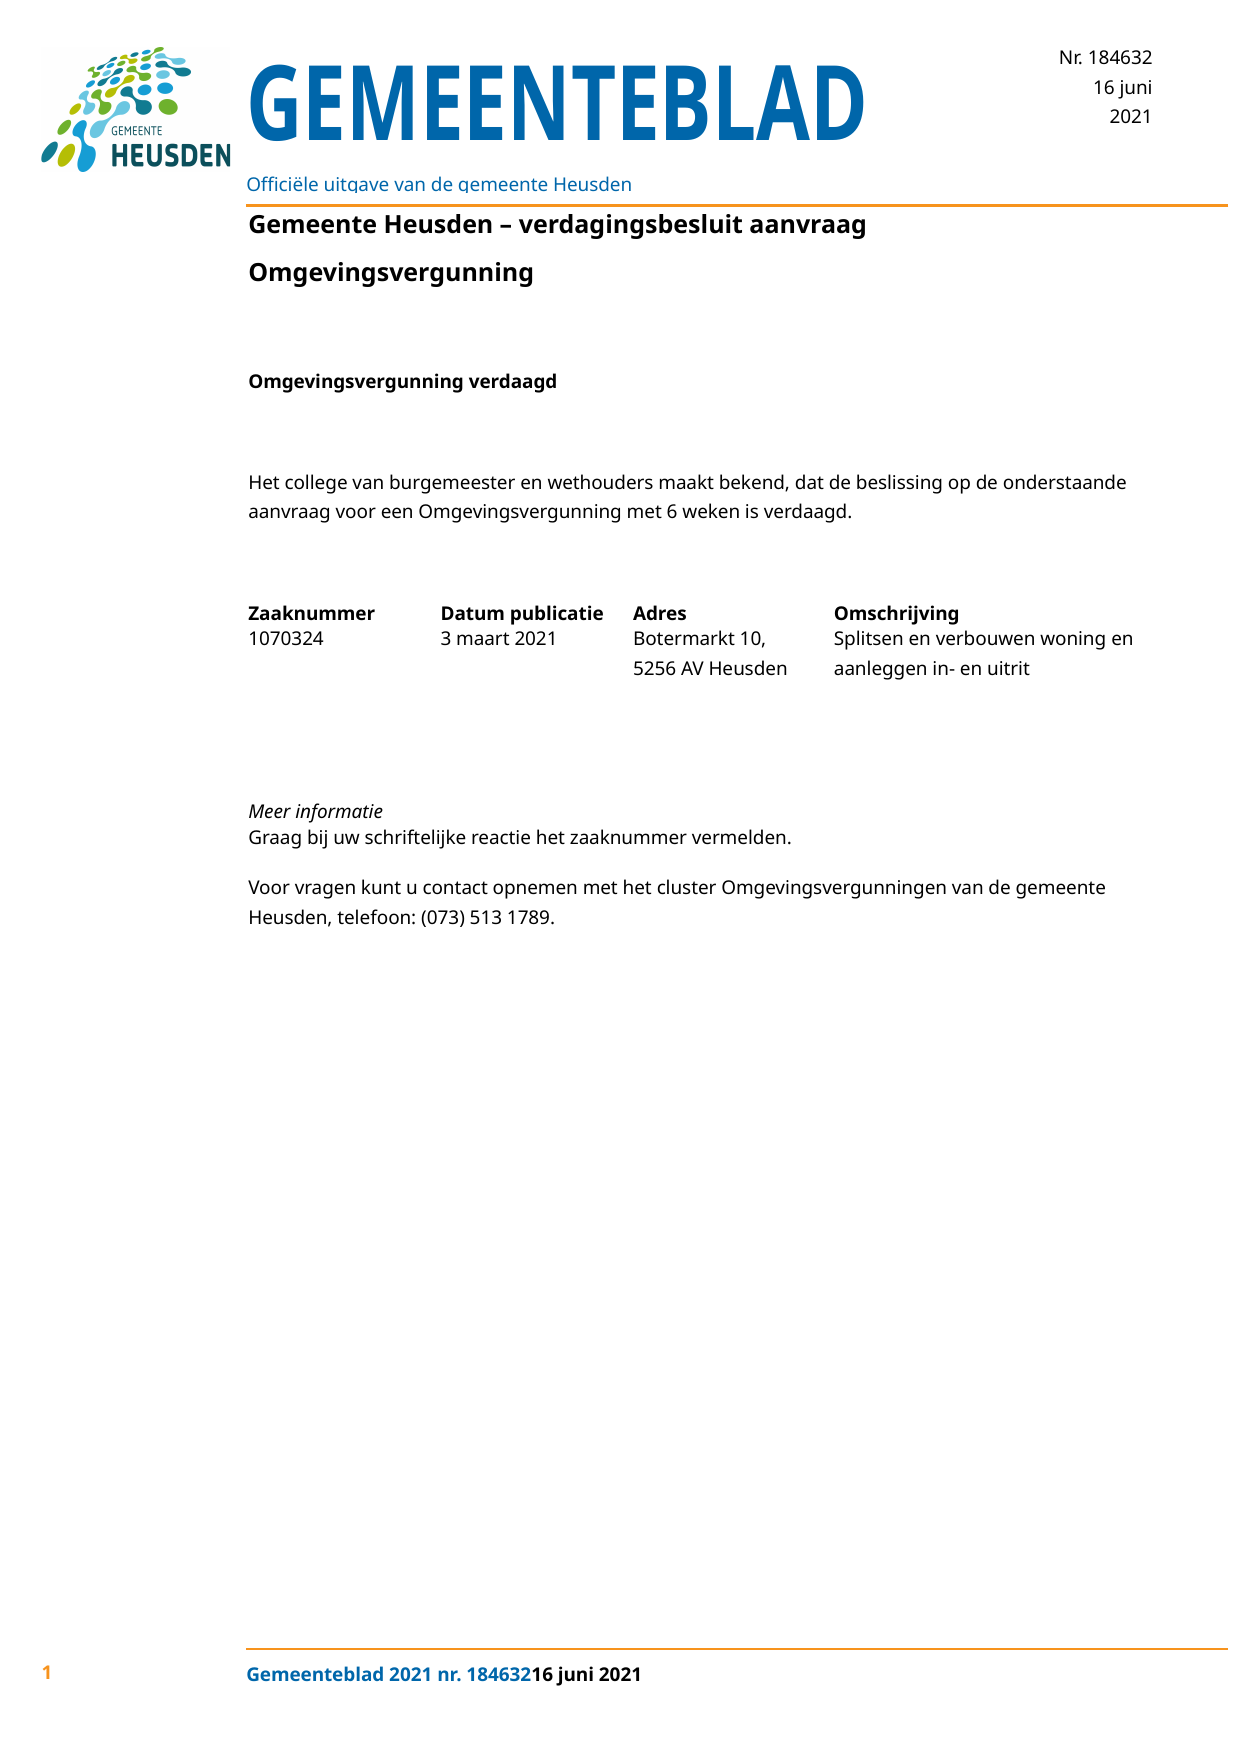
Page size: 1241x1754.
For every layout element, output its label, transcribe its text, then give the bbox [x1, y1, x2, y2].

table_header Zaaknummer [248, 600, 440, 625]
text Omgevingsvergunning verdaagd [248, 368, 1152, 394]
table_cell 1070324 [248, 625, 440, 681]
text Graag bij uw schriftelijke reactie het zaaknummer vermelden. [248, 824, 1152, 850]
table_header Omschrijving [834, 600, 1152, 625]
table_cell Splitsen en verbouwen woning en aanleggen in- en uitrit [834, 625, 1152, 681]
table_header Datum publicatie [440, 600, 633, 625]
text Gemeente Heusden – verdagingsbesluit aanvraag Omgevingsvergunning [248, 207, 1152, 288]
table_header Adres [633, 600, 834, 625]
text Meer informatie [248, 798, 1152, 824]
table_cell Botermarkt 10, 5256 AV Heusden [633, 625, 834, 681]
picture [41, 47, 231, 172]
text Het college van burgemeester en wethouders maakt bekend, dat de beslissing op de onderstaande aanvraag voor een Omgevingsvergunning met 6 weken is verdaagd. [248, 469, 1152, 524]
text Voor vragen kunt u contact opnemen met het cluster Omgevingsvergunningen van de gemeente Heusden, telefoon: (073) 513 1789. [248, 874, 1152, 930]
table_cell 3 maart 2021 [440, 625, 633, 681]
